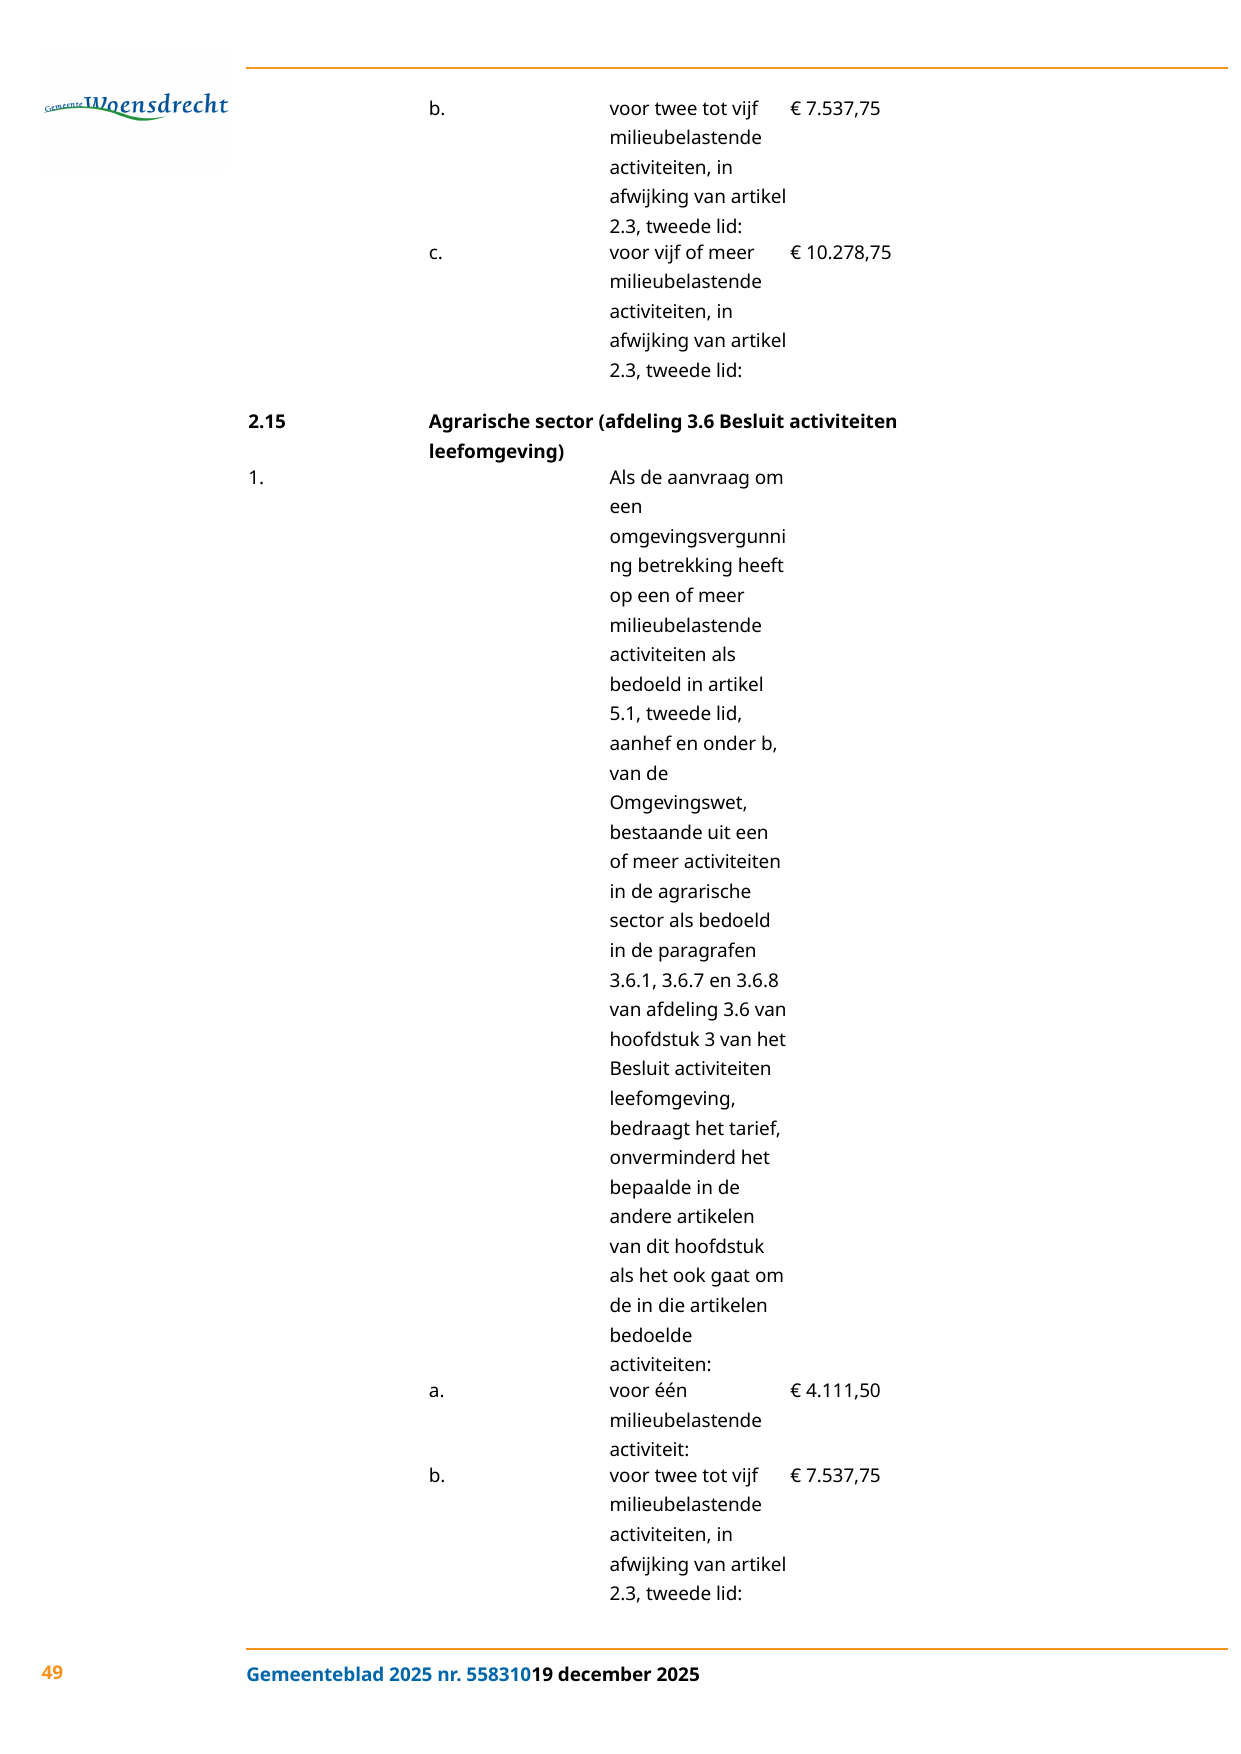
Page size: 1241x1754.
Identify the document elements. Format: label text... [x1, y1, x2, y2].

table_cell [248, 1462, 429, 1606]
table_cell voor vijf of meer milieubelastende activiteiten, in afwijking van artikel 2.3, tweede lid: [609, 239, 790, 383]
table_cell voor één milieubelastende activiteit: [609, 1377, 790, 1462]
table_cell [429, 464, 609, 1377]
table_cell 2.15 [248, 409, 429, 464]
table_cell b. [429, 95, 609, 239]
table_cell c. [429, 239, 609, 383]
table_cell [248, 383, 429, 409]
table_cell Als de aanvraag om een omgevingsvergunning betrekking heeft op een of meer milieubelastende activiteiten als bedoeld in artikel 5.1, tweede lid, aanhef en onder b, van de Omgevingswet, bestaande uit een of meer activiteiten in de agrarische sector als bedoeld in de paragrafen 3.6.1, 3.6.7 en 3.6.8 van afdeling 3.6 van hoofdstuk 3 van het Besluit activiteiten leefomgeving, bedraagt het tarief, onverminderd het bepaalde in de andere artikelen van dit hoofdstuk als het ook gaat om de in die artikelen bedoelde activiteiten: [609, 464, 790, 1377]
table_cell voor twee tot vijf milieubelastende activiteiten, in afwijking van artikel 2.3, tweede lid: [609, 95, 790, 239]
table_cell [790, 464, 971, 1377]
table_cell [971, 95, 1152, 239]
table_cell 1. [248, 464, 429, 1377]
table_cell € 7.537,75 [790, 1462, 971, 1606]
table_cell [609, 383, 790, 409]
picture [41, 47, 231, 172]
table_cell [971, 409, 1152, 464]
table_cell a. [429, 1377, 609, 1462]
table_cell voor twee tot vijf milieubelastende activiteiten, in afwijking van artikel 2.3, tweede lid: [609, 1462, 790, 1606]
table_cell [971, 383, 1152, 409]
table_cell Agrarische sector (afdeling 3.6 Besluit activiteiten leefomgeving) [429, 409, 971, 464]
table_cell € 4.111,50 [790, 1377, 971, 1462]
table_cell [971, 1462, 1152, 1606]
table_cell [971, 239, 1152, 383]
table_cell [248, 1377, 429, 1462]
table_cell [790, 383, 971, 409]
table_cell [429, 383, 609, 409]
table_cell [971, 1377, 1152, 1462]
table_cell € 7.537,75 [790, 95, 971, 239]
table_cell [248, 95, 429, 239]
table_cell b. [429, 1462, 609, 1606]
table_cell € 10.278,75 [790, 239, 971, 383]
table_cell [248, 239, 429, 383]
table_cell [971, 464, 1152, 1377]
